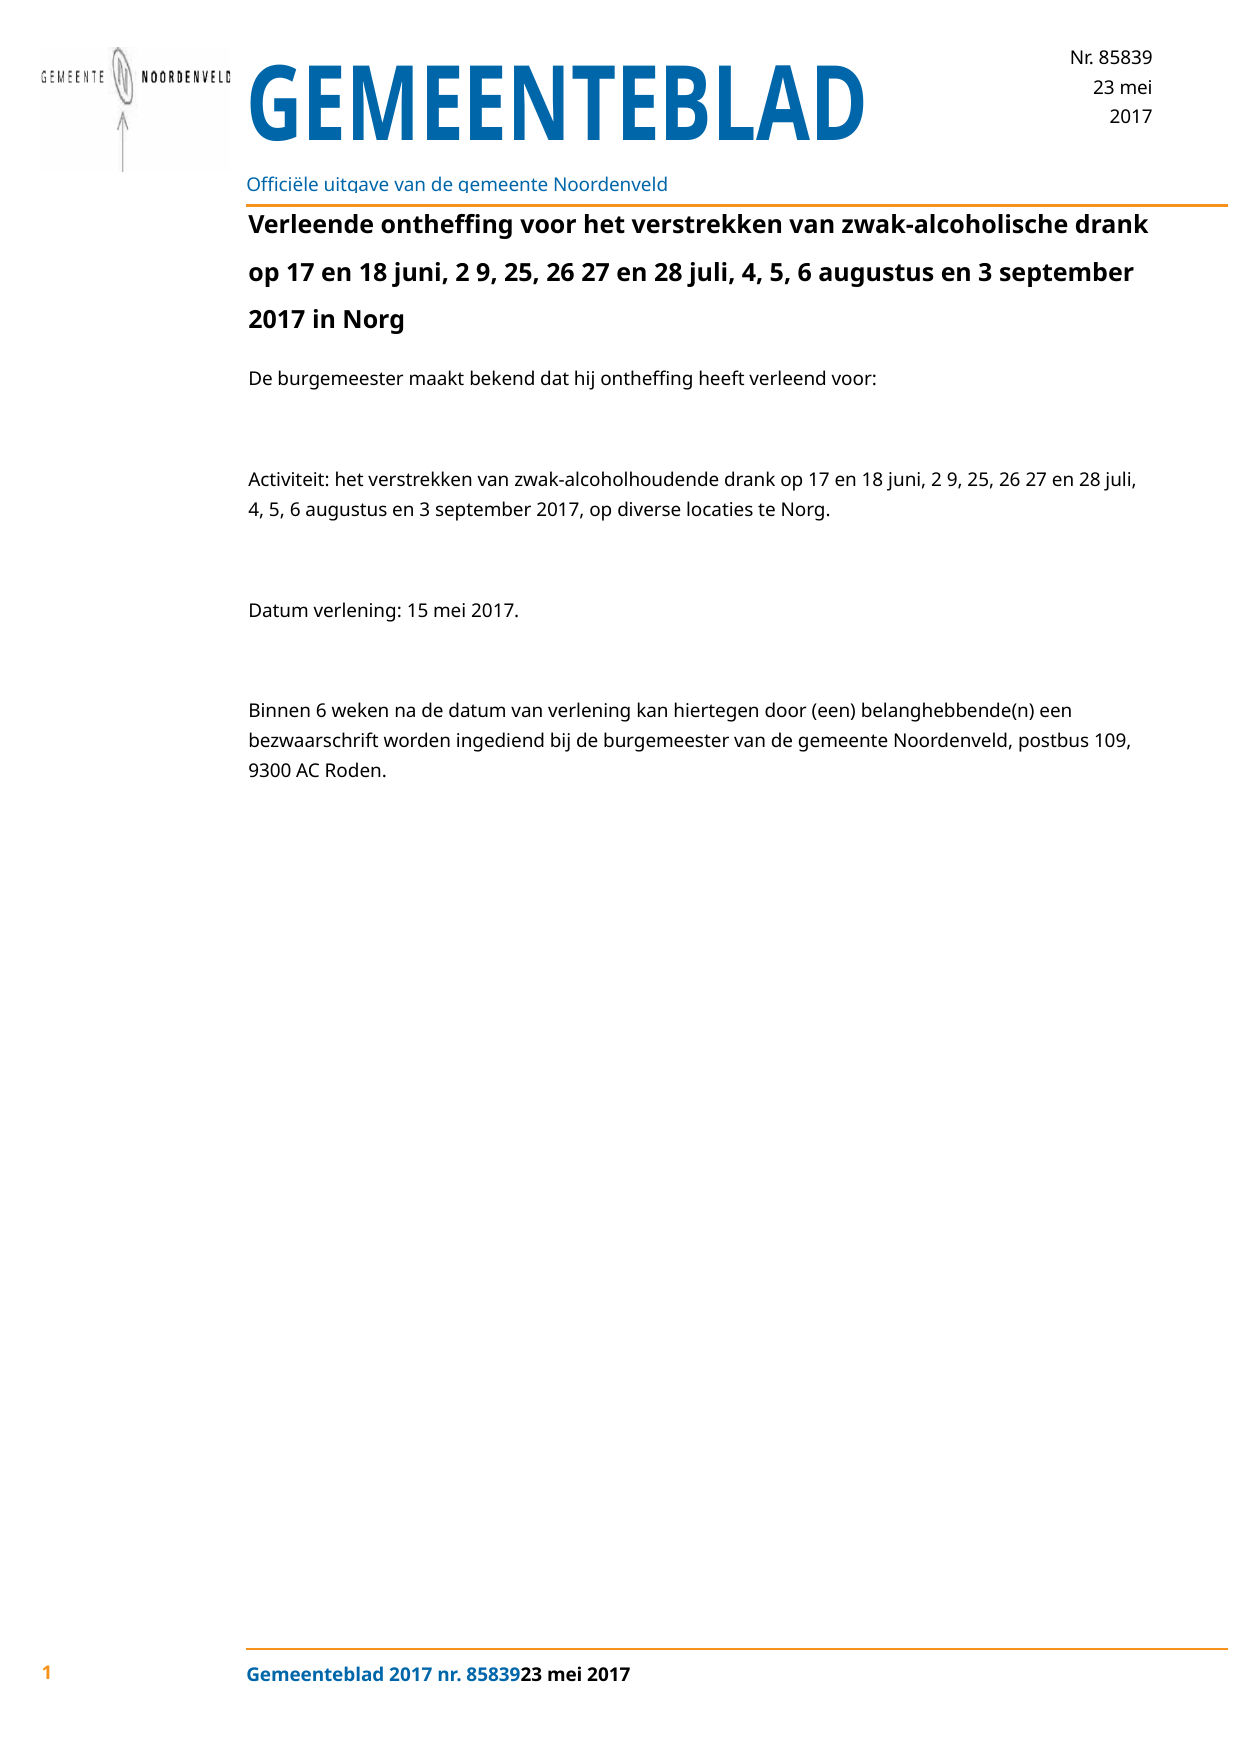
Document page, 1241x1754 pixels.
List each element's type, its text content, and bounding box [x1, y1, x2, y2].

text Binnen 6 weken na de datum van verlening kan hiertegen door (een) belanghebbende(n) een bezwaarschrift worden ingediend bij de burgemeester van de gemeente Noordenveld, postbus 109, 9300 AC Roden. [248, 698, 1152, 782]
text Verleende ontheffing voor het verstrekken van zwak-alcoholische drank op 17 en 18 juni, 2 9, 25, 26 27 en 28 juli, 4, 5, 6 augustus en 3 september 2017 in Norg [248, 207, 1152, 336]
picture [41, 47, 231, 172]
text Activiteit: het verstrekken van zwak-alcoholhoudende drank op 17 en 18 juni, 2 9, 25, 26 27 en 28 juli, 4, 5, 6 augustus en 3 september 2017, op diverse locaties te Norg. [248, 466, 1152, 522]
text De burgemeester maakt bekend dat hij ontheffing heeft verleend voor: [248, 366, 1152, 391]
text Datum verlening: 15 mei 2017. [248, 597, 1152, 622]
